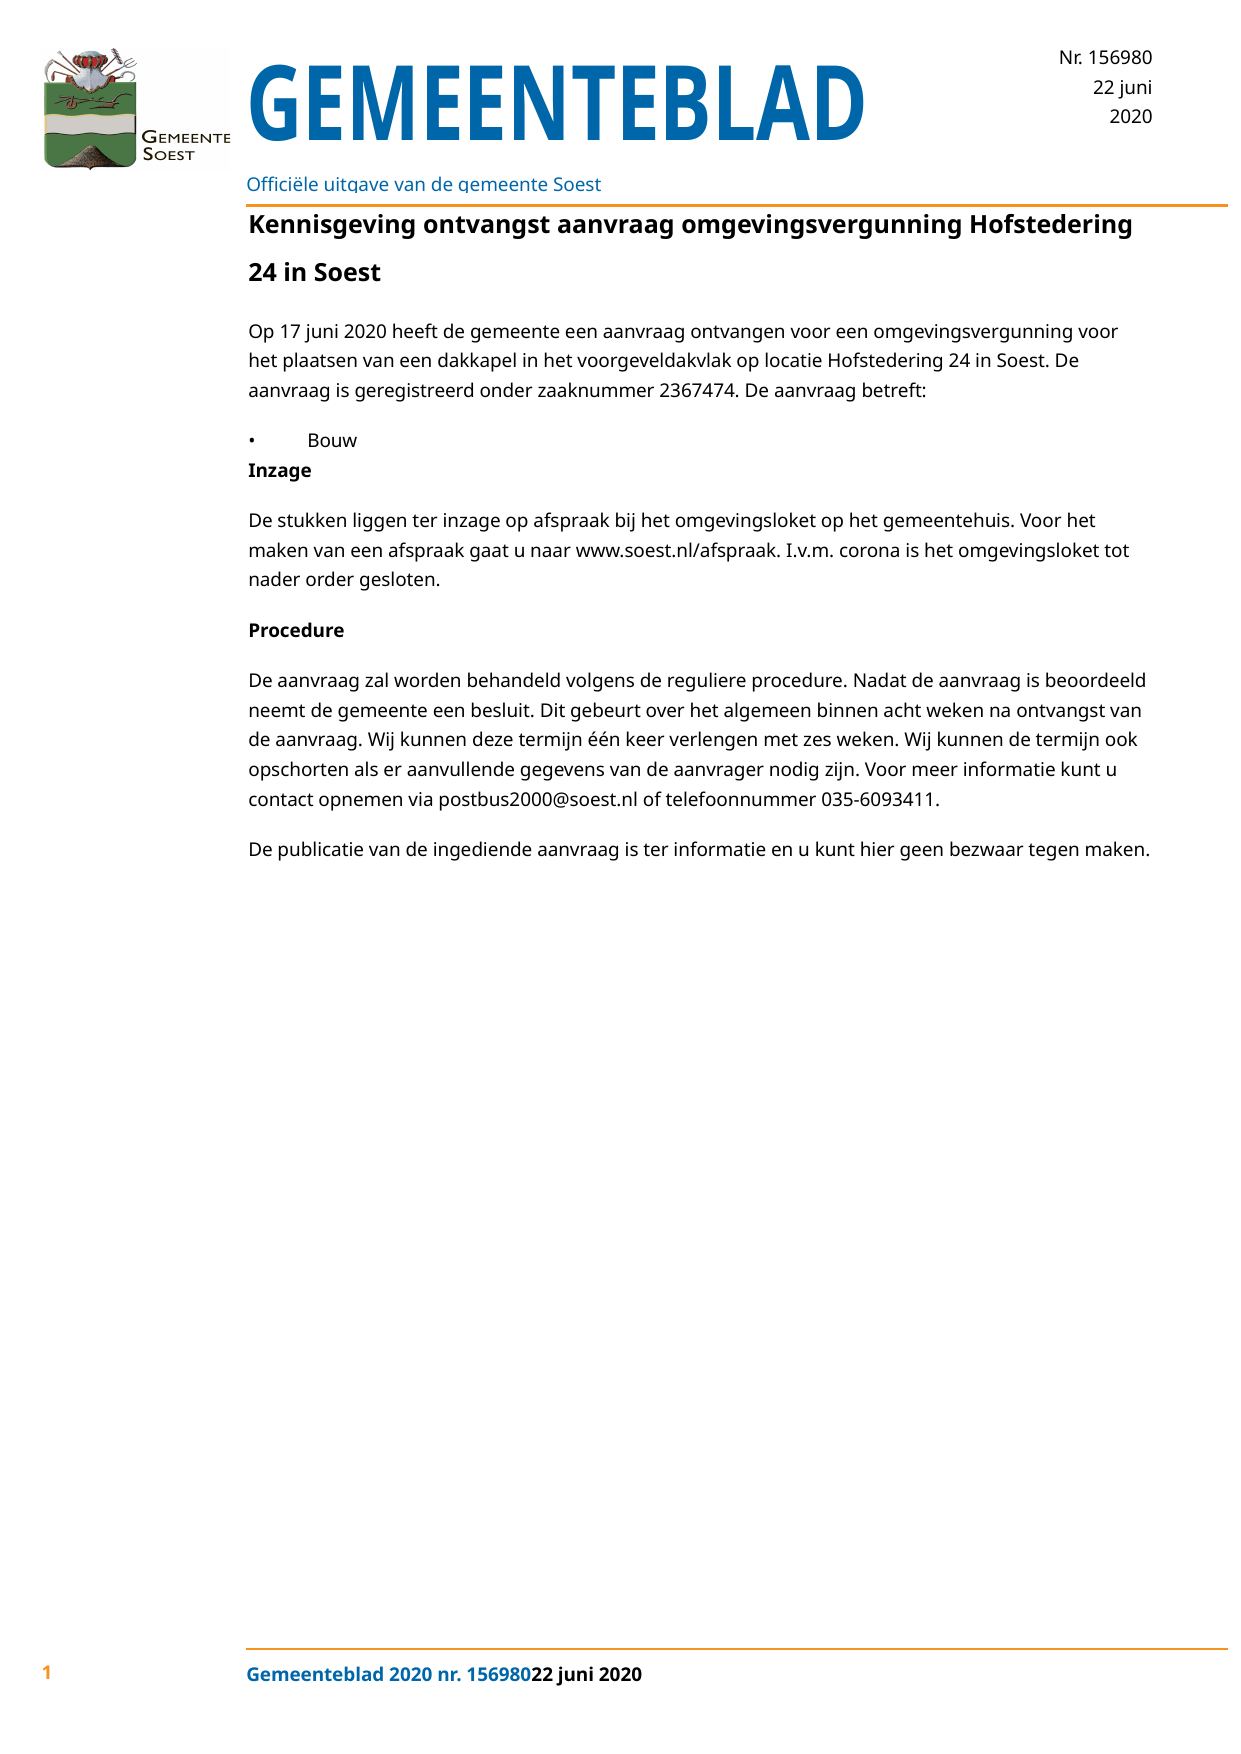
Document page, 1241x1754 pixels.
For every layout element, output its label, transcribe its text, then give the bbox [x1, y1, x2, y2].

text De aanvraag zal worden behandeld volgens de reguliere procedure. Nadat de aanvraag is beoordeeld neemt de gemeente een besluit. Dit gebeurt over het algemeen binnen acht weken na ontvangst van de aanvraag. Wij kunnen deze termijn één keer verlengen met zes weken. Wij kunnen de termijn ook opschorten als er aanvullende gegevens van de aanvrager nodig zijn. Voor meer informatie kunt u contact opnemen via postbus2000@soest.nl of telefoonnummer 035-6093411. [248, 667, 1152, 812]
text Procedure [248, 617, 1152, 643]
picture [41, 47, 231, 172]
text Inzage [248, 457, 1152, 483]
text De stukken liggen ter inzage op afspraak bij het omgevingsloket op het gemeentehuis. Voor het maken van een afspraak gaat u naar www.soest.nl/afspraak. I.v.m. corona is het omgevingsloket tot nader order gesloten. [248, 507, 1152, 592]
text Op 17 juni 2020 heeft de gemeente een aanvraag ontvangen voor een omgevingsvergunning voor het plaatsen van een dakkapel in het voorgeveldakvlak op locatie Hofstedering 24 in Soest. De aanvraag is geregistreerd onder zaaknummer 2367474. De aanvraag betreft: [248, 318, 1152, 403]
text De publicatie van de ingediende aanvraag is ter informatie en u kunt hier geen bezwaar tegen maken. [248, 836, 1152, 862]
list Bouw [248, 427, 1152, 453]
text Kennisgeving ontvangst aanvraag omgevingsvergunning Hofstedering 24 in Soest [248, 207, 1152, 288]
